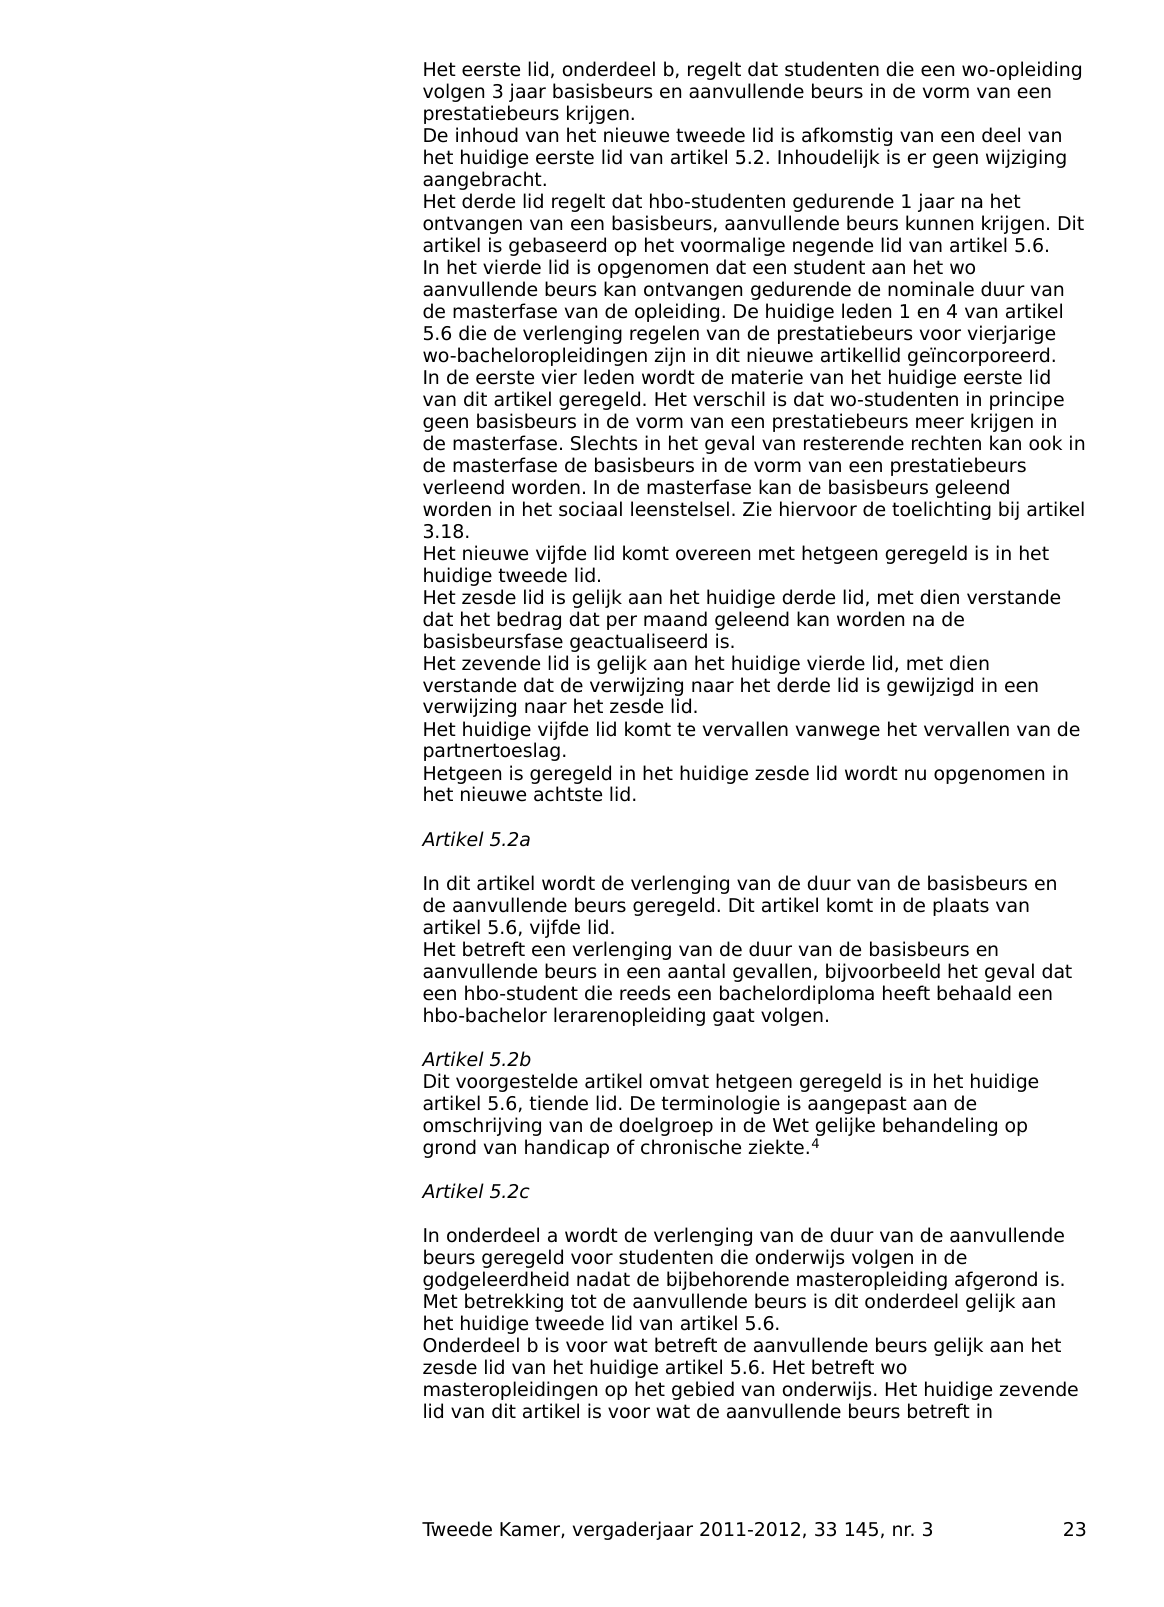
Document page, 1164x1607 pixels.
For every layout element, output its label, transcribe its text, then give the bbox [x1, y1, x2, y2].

text In de eerste vier leden wordt de materie van het huidige eerste lid van dit artikel geregeld. Het verschil is dat wo-studenten in principe geen basisbeurs in de vorm van een prestatiebeurs meer krijgen in de masterfase. Slechts in het geval van resterende rechten kan ook in de masterfase de basisbeurs in de vorm van een prestatiebeurs verleend worden. In de masterfase kan de basisbeurs geleend worden in het sociaal leenstelsel. Zie hiervoor de toelichting bij artikel 3.18. [422, 367, 1087, 543]
text Dit voorgestelde artikel omvat hetgeen geregeld is in het huidige artikel 5.6, tiende lid. De terminologie is aangepast aan de omschrijving van de doelgroep in de Wet gelijke behandeling op grond van handicap of chronische ziekte.4 [422, 1071, 1087, 1159]
text Het betreft een verlenging van de duur van de basisbeurs en aanvullende beurs in een aantal gevallen, bijvoorbeeld het geval dat een hbo-student die reeds een bachelordiploma heeft behaald een hbo-bachelor lerarenopleiding gaat volgen. [422, 939, 1087, 1027]
text In onderdeel a wordt de verlenging van de duur van de aanvullende beurs geregeld voor studenten die onderwijs volgen in de godgeleerdheid nadat de bijbehorende masteropleiding afgerond is. Met betrekking tot de aanvullende beurs is dit onderdeel gelijk aan het huidige tweede lid van artikel 5.6. [422, 1225, 1087, 1335]
text Het derde lid regelt dat hbo-studenten gedurende 1 jaar na het ontvangen van een basisbeurs, aanvullende beurs kunnen krijgen. Dit artikel is gebaseerd op het voormalige negende lid van artikel 5.6. [422, 191, 1087, 257]
text In het vierde lid is opgenomen dat een student aan het wo aanvullende beurs kan ontvangen gedurende de nominale duur van de masterfase van de opleiding. De huidige leden 1 en 4 van artikel 5.6 die de verlenging regelen van de prestatiebeurs voor vierjarige wo-bacheloropleidingen zijn in dit nieuwe artikellid geïncorporeerd. [422, 257, 1087, 367]
text Het zesde lid is gelijk aan het huidige derde lid, met dien verstande dat het bedrag dat per maand geleend kan worden na de basisbeursfase geactualiseerd is. [422, 587, 1087, 652]
text Het huidige vijfde lid komt te vervallen vanwege het vervallen van de partnertoeslag. [422, 718, 1087, 762]
text Het nieuwe vijfde lid komt overeen met hetgeen geregeld is in het huidige tweede lid. [422, 543, 1087, 587]
text In dit artikel wordt de verlenging van de duur van de basisbeurs en de aanvullende beurs geregeld. Dit artikel komt in de plaats van artikel 5.6, vijfde lid. [422, 873, 1087, 939]
subtitle Artikel 5.2b [422, 1049, 1087, 1071]
text Het eerste lid, onderdeel b, regelt dat studenten die een wo-opleiding volgen 3 jaar basisbeurs en aanvullende beurs in de vorm van een prestatiebeurs krijgen. [422, 59, 1087, 125]
text De inhoud van het nieuwe tweede lid is afkomstig van een deel van het huidige eerste lid van artikel 5.2. Inhoudelijk is er geen wijziging aangebracht. [422, 125, 1087, 191]
text Hetgeen is geregeld in het huidige zesde lid wordt nu opgenomen in het nieuwe achtste lid. [422, 762, 1087, 806]
text Het zevende lid is gelijk aan het huidige vierde lid, met dien verstande dat de verwijzing naar het derde lid is gewijzigd in een verwijzing naar het zesde lid. [422, 652, 1087, 718]
text Onderdeel b is voor wat betreft de aanvullende beurs gelijk aan het zesde lid van het huidige artikel 5.6. Het betreft wo masteropleidingen op het gebied van onderwijs. Het huidige zevende lid van dit artikel is voor wat de aanvullende beurs betreft in [422, 1335, 1087, 1423]
subtitle Artikel 5.2c [422, 1181, 1087, 1203]
subtitle Artikel 5.2a [422, 828, 1087, 851]
